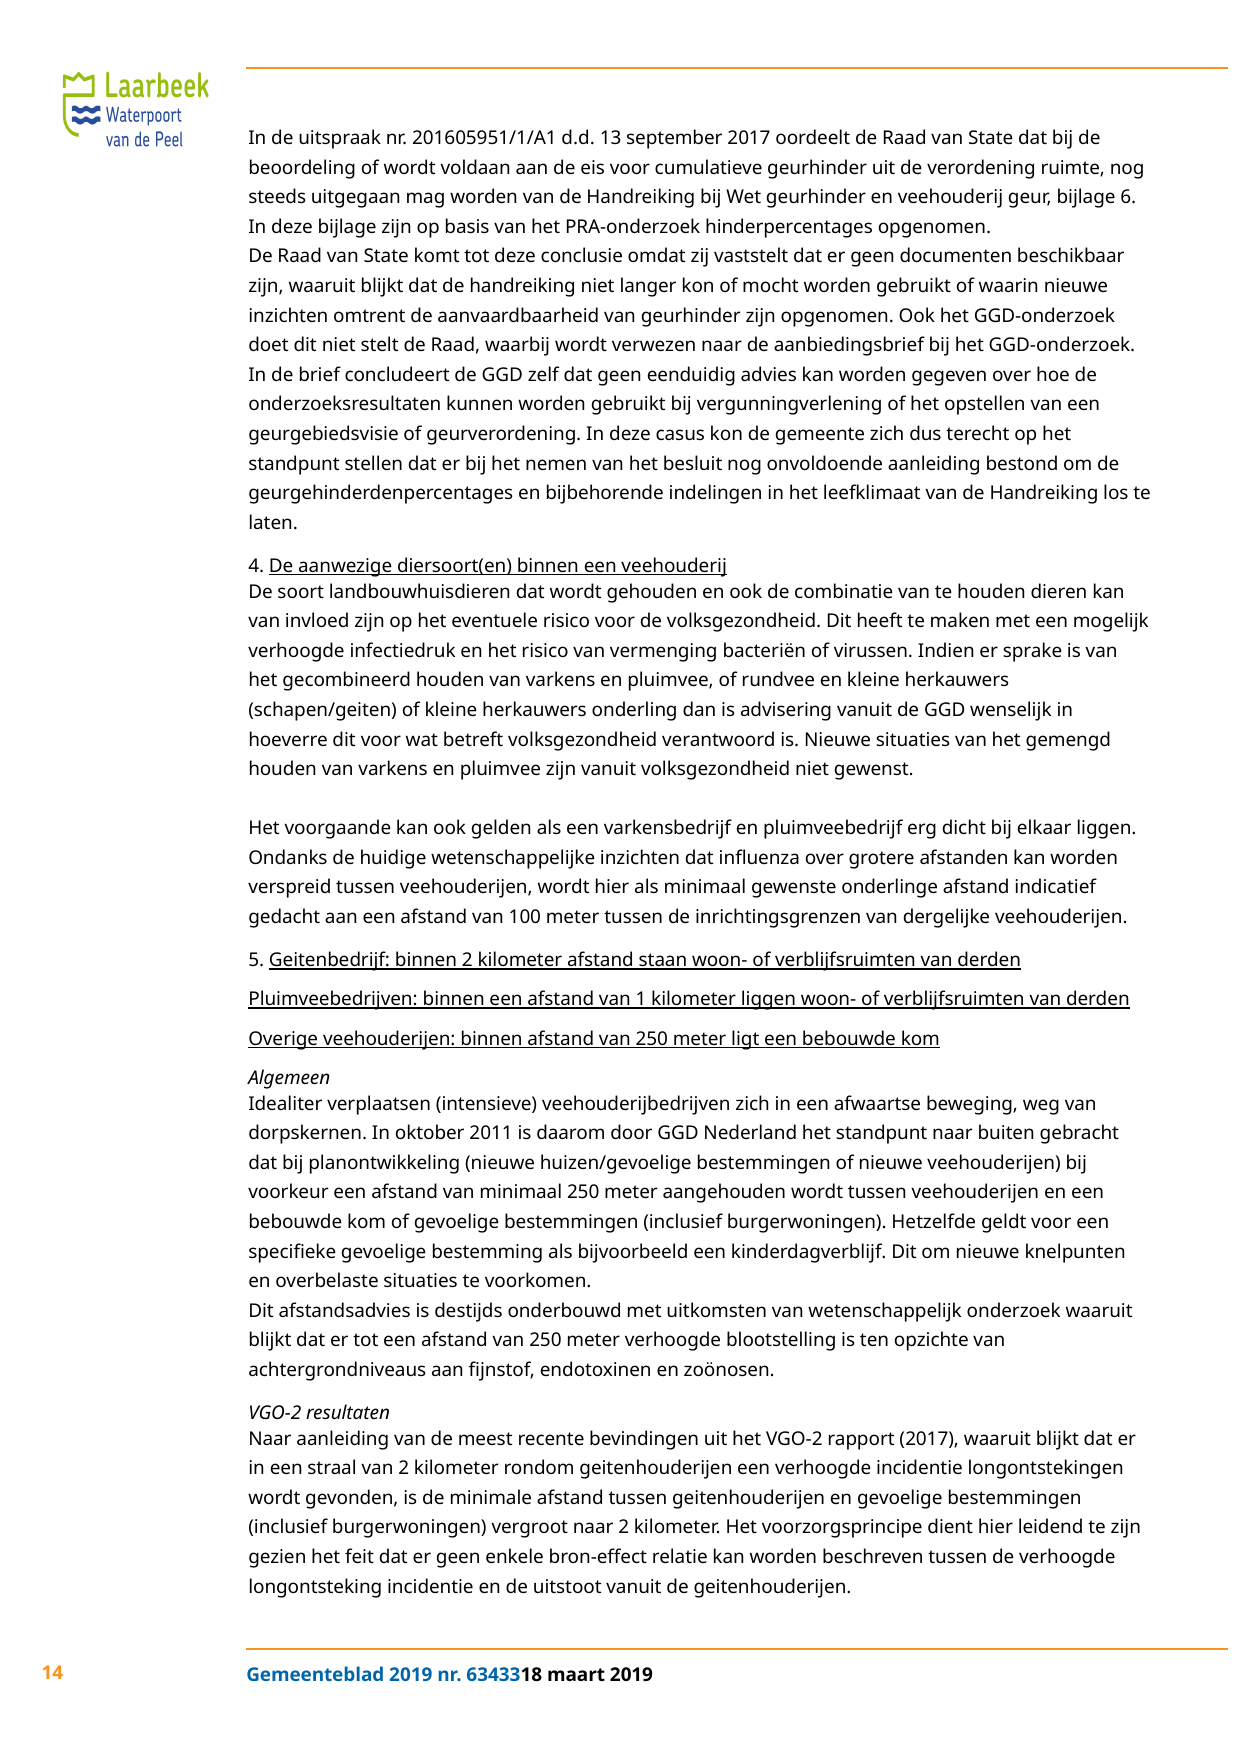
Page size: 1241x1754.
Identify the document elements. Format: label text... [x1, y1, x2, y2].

text 4. De aanwezige diersoort(en) binnen een veehouderij [248, 552, 1152, 578]
text Het voorgaande kan ook gelden als een varkensbedrijf en pluimveebedrijf erg dicht bij elkaar liggen. Ondanks de huidige wetenschappelijke inzichten dat influenza over grotere afstanden kan worden verspreid tussen veehouderijen, wordt hier als minimaal gewenste onderlinge afstand indicatief gedacht aan een afstand van 100 meter tussen de inrichtingsgrenzen van dergelijke veehouderijen. [248, 814, 1152, 929]
text In de uitspraak nr. 201605951/1/A1 d.d. 13 september 2017 oordeelt de Raad van State dat bij de beoordeling of wordt voldaan aan de eis voor cumulatieve geurhinder uit de verordening ruimte, nog steeds uitgegaan mag worden van de Handreiking bij Wet geurhinder en veehouderij geur, bijlage 6. In deze bijlage zijn op basis van het PRA-onderzoek hinderpercentages opgenomen. [248, 124, 1152, 239]
text Dit afstandsadvies is destijds onderbouwd met uitkomsten van wetenschappelijk onderzoek waaruit blijkt dat er tot een afstand van 250 meter verhoogde blootstelling is ten opzichte van achtergrondniveaus aan fijnstof, endotoxinen en zoönosen. [248, 1297, 1152, 1382]
text Algemeen [248, 1064, 1152, 1090]
picture [41, 47, 231, 172]
text De Raad van State komt tot deze conclusie omdat zij vaststelt dat er geen documenten beschikbaar zijn, waaruit blijkt dat de handreiking niet langer kon of mocht worden gebruikt of waarin nieuwe inzichten omtrent de aanvaardbaarheid van geurhinder zijn opgenomen. Ook het GGD-onderzoek doet dit niet stelt de Raad, waarbij wordt verwezen naar de aanbiedingsbrief bij het GGD-onderzoek. In de brief concludeert de GGD zelf dat geen eenduidig advies kan worden gegeven over hoe de onderzoeksresultaten kunnen worden gebruikt bij vergunningverlening of het opstellen van een geurgebiedsvisie of geurverordening. In deze casus kon de gemeente zich dus terecht op het standpunt stellen dat er bij het nemen van het besluit nog onvoldoende aanleiding bestond om de geurgehinderdenpercentages en bijbehorende indelingen in het leefklimaat van de Handreiking los te laten. [248, 243, 1152, 535]
text Pluimveebedrijven: binnen een afstand van 1 kilometer liggen woon- of verblijfsruimten van derden [248, 986, 1152, 1011]
text VGO-2 resultaten [248, 1399, 1152, 1425]
text De soort landbouwhuisdieren dat wordt gehouden en ook de combinatie van te houden dieren kan van invloed zijn op het eventuele risico voor de volksgezondheid. Dit heeft te maken met een mogelijk verhoogde infectiedruk en het risico van vermenging bacteriën of virussen. Indien er sprake is van het gecombineerd houden van varkens en pluimvee, of rundvee en kleine herkauwers (schapen/geiten) of kleine herkauwers onderling dan is advisering vanuit de GGD wenselijk in hoeverre dit voor wat betreft volksgezondheid verantwoord is. Nieuwe situaties van het gemengd houden van varkens en pluimvee zijn vanuit volksgezondheid niet gewenst. [248, 578, 1152, 781]
text 5. Geitenbedrijf: binnen 2 kilometer afstand staan woon- of verblijfsruimten van derden [248, 946, 1152, 972]
text Naar aanleiding van de meest recente bevindingen uit het VGO-2 rapport (2017), waaruit blijkt dat er in een straal van 2 kilometer rondom geitenhouderijen een verhoogde incidentie longontstekingen wordt gevonden, is de minimale afstand tussen geitenhouderijen en gevoelige bestemmingen (inclusief burgerwoningen) vergroot naar 2 kilometer. Het voorzorgsprincipe dient hier leidend te zijn gezien het feit dat er geen enkele bron-effect relatie kan worden beschreven tussen de verhoogde longontsteking incidentie en de uitstoot vanuit de geitenhouderijen. [248, 1425, 1152, 1599]
text Overige veehouderijen: binnen afstand van 250 meter ligt een bebouwde kom [248, 1025, 1152, 1051]
text Idealiter verplaatsen (intensieve) veehouderijbedrijven zich in een afwaartse beweging, weg van dorpskernen. In oktober 2011 is daarom door GGD Nederland het standpunt naar buiten gebracht dat bij planontwikkeling (nieuwe huizen/gevoelige bestemmingen of nieuwe veehouderijen) bij voorkeur een afstand van minimaal 250 meter aangehouden wordt tussen veehouderijen en een bebouwde kom of gevoelige bestemmingen (inclusief burgerwoningen). Hetzelfde geldt voor een specifieke gevoelige bestemming als bijvoorbeeld een kinderdagverblijf. Dit om nieuwe knelpunten en overbelaste situaties te voorkomen. [248, 1090, 1152, 1293]
